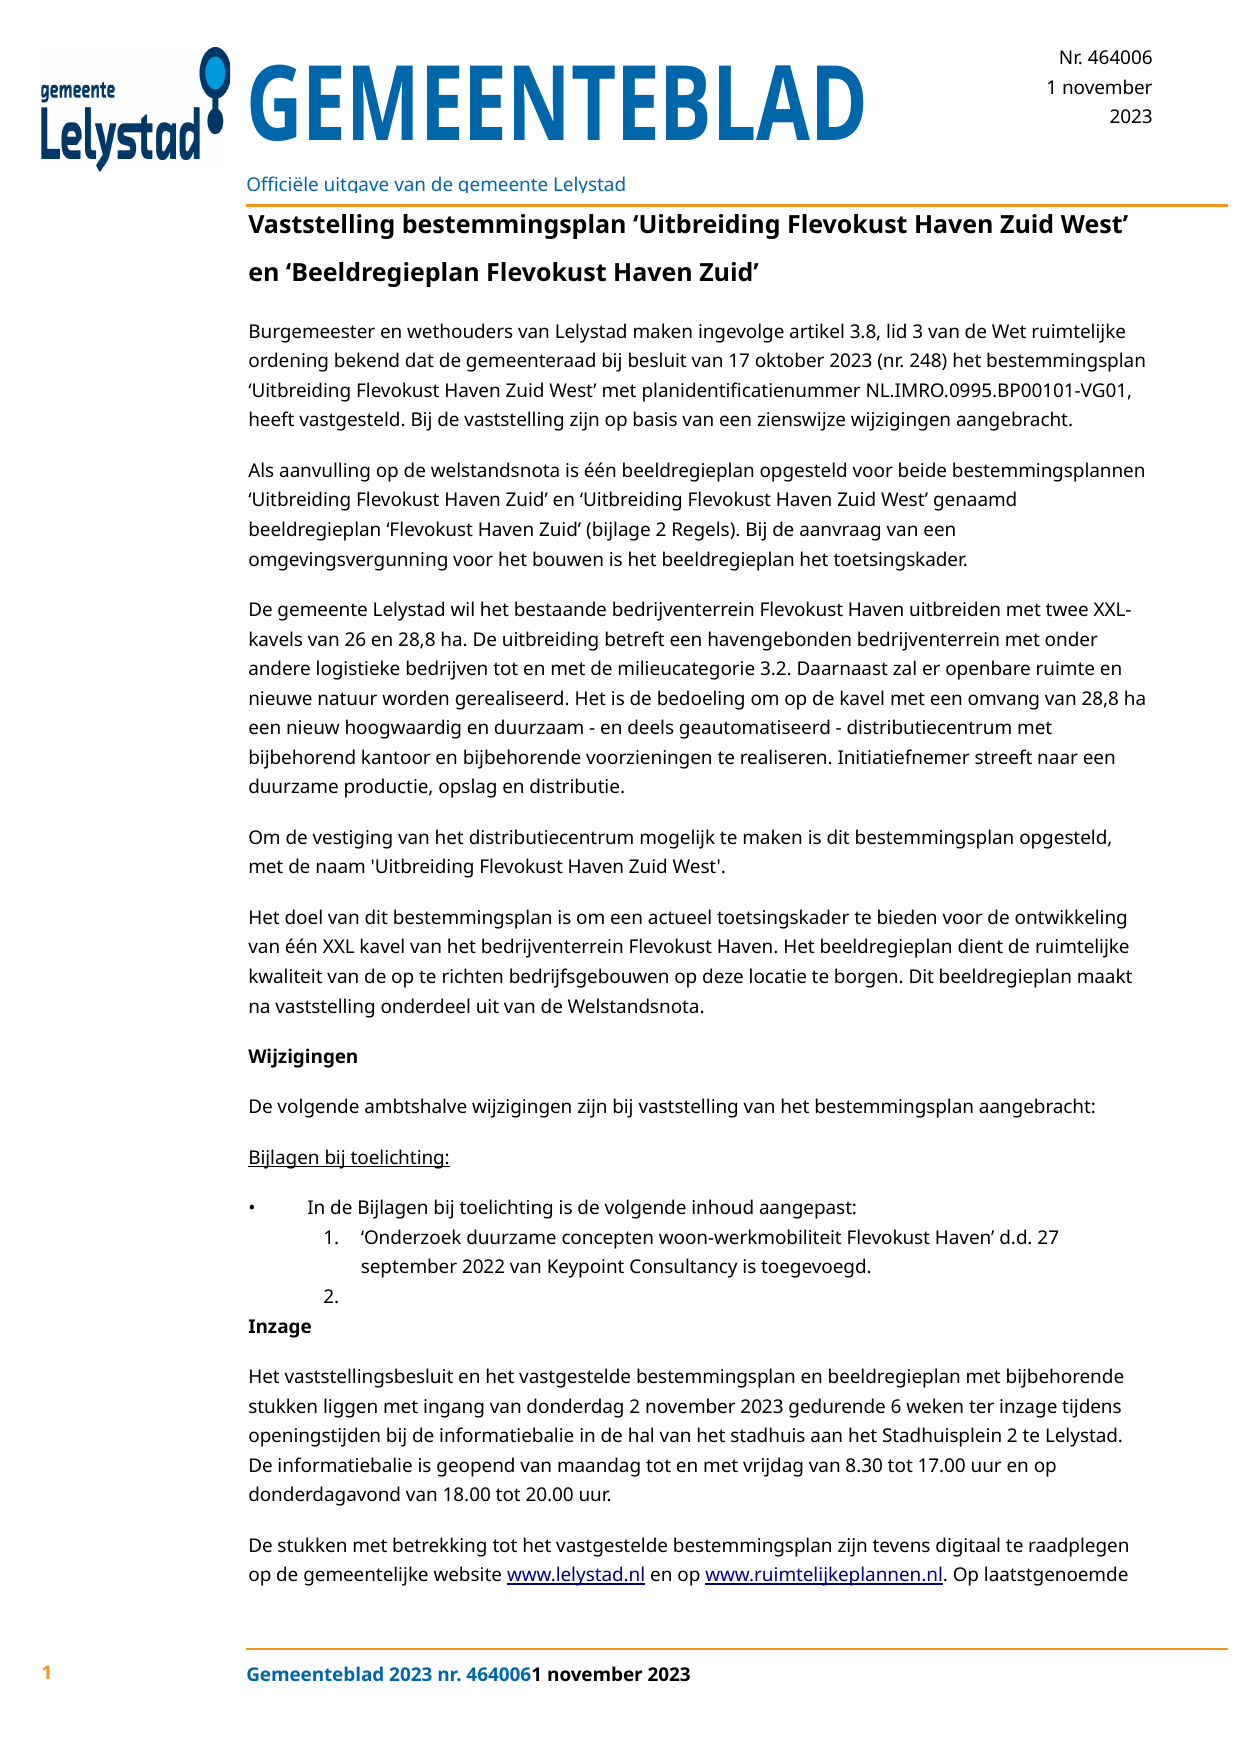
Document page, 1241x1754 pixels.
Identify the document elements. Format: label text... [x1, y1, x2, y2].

list ‘Onderzoek duurzame concepten woon-werkmobiliteit Flevokust Haven’ d.d. 27 september 2022 van Keypoint Consultancy is toegevoegd. [323, 1224, 1152, 1279]
text Inzage [248, 1313, 1152, 1339]
text Om de vestiging van het distributiecentrum mogelijk te maken is dit bestemmingsplan opgesteld, met de naam 'Uitbreiding Flevokust Haven Zuid West'. [248, 824, 1152, 879]
text Wijzigingen [248, 1043, 1152, 1069]
text Als aanvulling op de welstandsnota is één beeldregieplan opgesteld voor beide bestemmingsplannen ‘Uitbreiding Flevokust Haven Zuid’ en ‘Uitbreiding Flevokust Haven Zuid West’ genaamd beeldregieplan ‘Flevokust Haven Zuid’ (bijlage 2 Regels). Bij de aanvraag van een omgevingsvergunning voor het bouwen is het beeldregieplan het toetsingskader. [248, 457, 1152, 572]
text Bijlagen bij toelichting: [248, 1144, 1152, 1170]
text Het vaststellingsbesluit en het vastgestelde bestemmingsplan en beeldregieplan met bijbehorende stukken liggen met ingang van donderdag 2 november 2023 gedurende 6 weken ter inzage tijdens openingstijden bij de informatiebalie in de hal van het stadhuis aan het Stadhuisplein 2 te Lelystad. De informatiebalie is geopend van maandag tot en met vrijdag van 8.30 tot 17.00 uur en op donderdagavond van 18.00 tot 20.00 uur. [248, 1363, 1152, 1507]
text De volgende ambtshalve wijzigingen zijn bij vaststelling van het bestemmingsplan aangebracht: [248, 1094, 1152, 1119]
text De stukken met betrekking tot het vastgestelde bestemmingsplan zijn tevens digitaal te raadplegen op de gemeentelijke website www.lelystad.nl en op www.ruimtelijkeplannen.nl. Op laatstgenoemde [248, 1532, 1152, 1587]
text Het doel van dit bestemmingsplan is om een actueel toetsingskader te bieden voor de ontwikkeling van één XXL kavel van het bedrijventerrein Flevokust Haven. Het beeldregieplan dient de ruimtelijke kwaliteit van de op te richten bedrijfsgebouwen op deze locatie te borgen. Dit beeldregieplan maakt na vaststelling onderdeel uit van de Welstandsnota. [248, 904, 1152, 1019]
picture [41, 47, 231, 172]
text Vaststelling bestemmingsplan ‘Uitbreiding Flevokust Haven Zuid West’ en ‘Beeldregieplan Flevokust Haven Zuid’ [248, 207, 1152, 288]
text De gemeente Lelystad wil het bestaande bedrijventerrein Flevokust Haven uitbreiden met twee XXL-kavels van 26 en 28,8 ha. De uitbreiding betreft een havengebonden bedrijventerrein met onder andere logistieke bedrijven tot en met de milieucategorie 3.2. Daarnaast zal er openbare ruimte en nieuwe natuur worden gerealiseerd. Het is de bedoeling om op de kavel met een omvang van 28,8 ha een nieuw hoogwaardig en duurzaam - en deels geautomatiseerd - distributiecentrum met bijbehorend kantoor en bijbehorende voorzieningen te realiseren. Initiatiefnemer streeft naar een duurzame productie, opslag en distributie. [248, 596, 1152, 799]
list In de Bijlagen bij toelichting is de volgende inhoud aangepast: [248, 1194, 1152, 1220]
text Burgemeester en wethouders van Lelystad maken ingevolge artikel 3.8, lid 3 van de Wet ruimtelijke ordening bekend dat de gemeenteraad bij besluit van 17 oktober 2023 (nr. 248) het bestemmingsplan ‘Uitbreiding Flevokust Haven Zuid West’ met planidentificatienummer NL.IMRO.0995.BP00101-VG01, heeft vastgesteld. Bij de vaststelling zijn op basis van een zienswijze wijzigingen aangebracht. [248, 318, 1152, 432]
